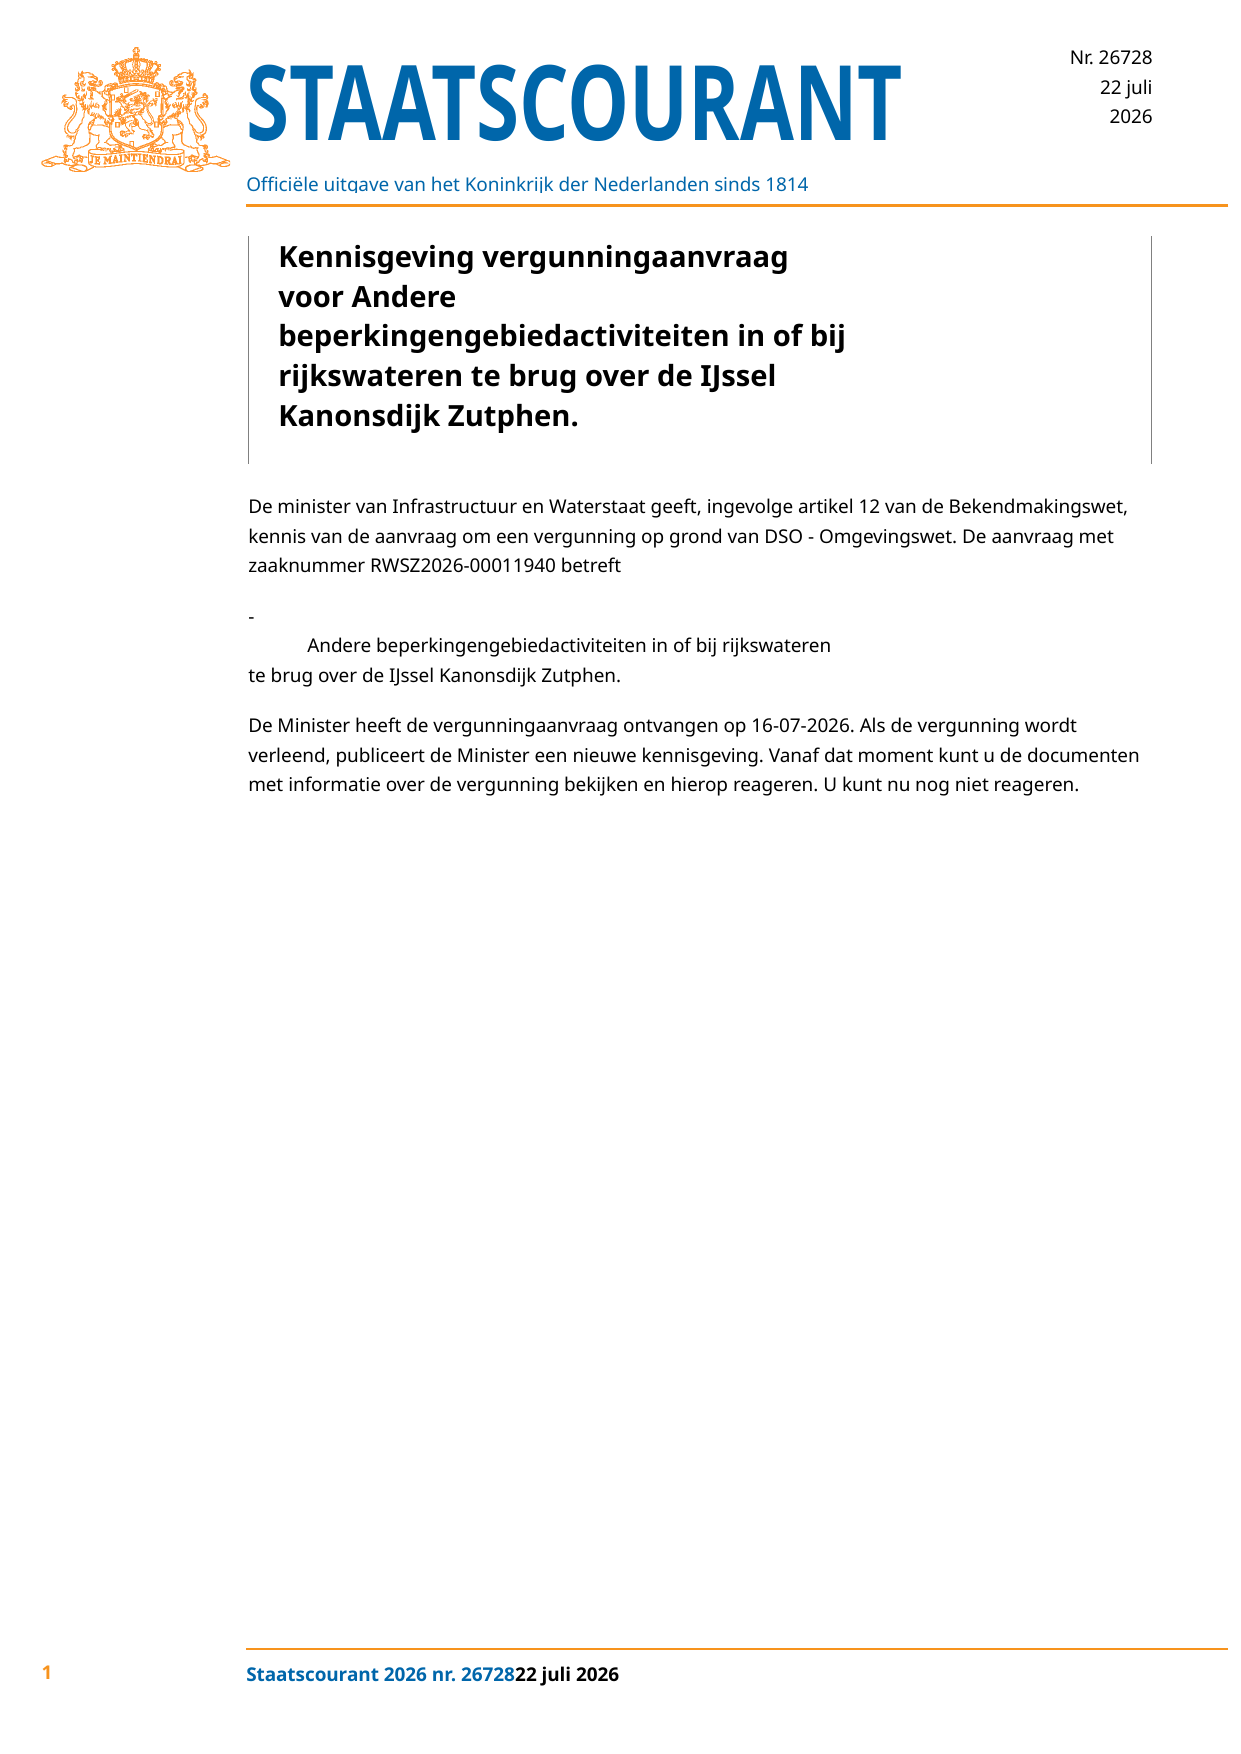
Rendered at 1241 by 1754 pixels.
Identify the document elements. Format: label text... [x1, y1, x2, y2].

table_header [850, 414, 1151, 464]
text te brug over de IJssel Kanonsdijk Zutphen. [248, 662, 1152, 688]
text De Minister heeft de vergunningaanvraag ontvangen op 16-07-2026. Als de vergunning wordt verleend, publiceert de Minister een nieuwe kennisgeving. Vanaf dat moment kunt u de documenten met informatie over de vergunning bekijken en hierop reageren. U kunt nu nog niet reageren. [248, 712, 1152, 797]
picture [912, 236, 1090, 414]
text De minister van Infrastructuur en Waterstaat geeft, ingevolge artikel 12 van de Bekendmakingswet, kennis van de aanvraag om een vergunning op grond van DSO - Omgevingswet. De aanvraag met zaaknummer RWSZ2026-00011940 betreft [248, 493, 1152, 578]
picture [41, 47, 231, 172]
table_header [1090, 236, 1151, 413]
list Andere beperkingengebiedactiviteiten in of bij rijkswateren [248, 632, 1152, 658]
table_header Kennisgeving vergunningaanvraag voor Andere beperkingengebiedactiviteiten in of bij rijkswateren te brug over de IJssel Kanonsdijk Zutphen. [249, 236, 850, 464]
table_header [850, 236, 912, 413]
